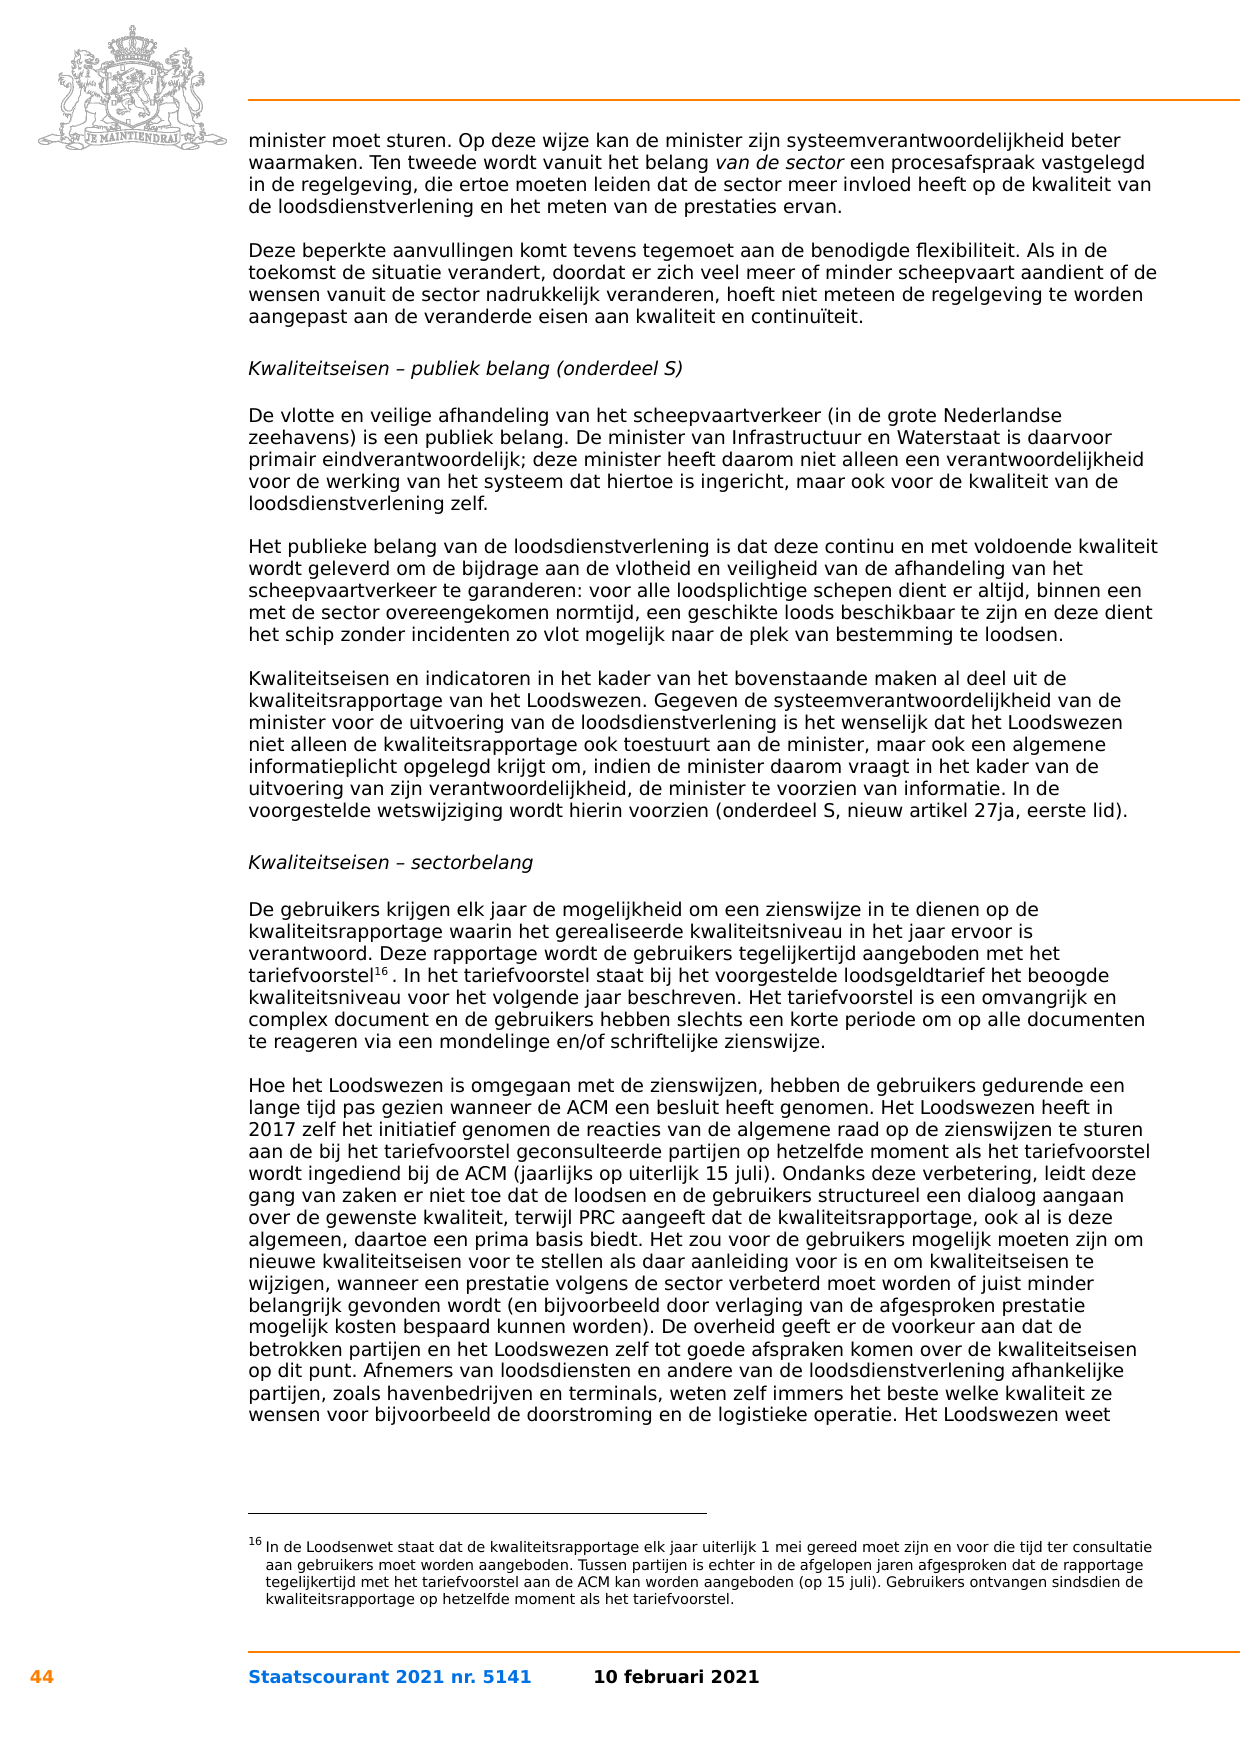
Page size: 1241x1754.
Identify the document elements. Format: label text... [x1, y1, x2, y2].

subtitle Kwaliteitseisen – sectorbelang [248, 852, 1163, 874]
text minister moet sturen. Op deze wijze kan de minister zijn systeemverantwoordelijkheid beter waarmaken. Ten tweede wordt vanuit het belang van de sector een procesafspraak vastgelegd in de regelgeving, die ertoe moeten leiden dat de sector meer invloed heeft op de kwaliteit van de loodsdienstverlening en het meten van de prestaties ervan. [248, 130, 1163, 218]
text In de Loodsenwet staat dat de kwaliteitsrapportage elk jaar uiterlijk 1 mei gereed moet zijn en voor die tijd ter consultatie aan gebruikers moet worden aangeboden. Tussen partijen is echter in de afgelopen jaren afgesproken dat de rapportage tegelijkertijd met het tariefvoorstel aan de ACM kan worden aangeboden (op 15 juli). Gebruikers ontvangen sindsdien de kwaliteitsrapportage op hetzelfde moment als het tariefvoorstel. [248, 1535, 1163, 1608]
text Deze beperkte aanvullingen komt tevens tegemoet aan de benodigde flexibiliteit. Als in de toekomst de situatie verandert, doordat er zich veel meer of minder scheepvaart aandient of de wensen vanuit de sector nadrukkelijk veranderen, hoeft niet meteen de regelgeving te worden aangepast aan de veranderde eisen aan kwaliteit en continuïteit. [248, 240, 1163, 328]
picture [38, 25, 227, 150]
text Kwaliteitseisen en indicatoren in het kader van het bovenstaande maken al deel uit de kwaliteitsrapportage van het Loodswezen. Gegeven de systeemverantwoordelijkheid van de minister voor de uitvoering van de loodsdienstverlening is het wenselijk dat het Loodswezen niet alleen de kwaliteitsrapportage ook toestuurt aan de minister, maar ook een algemene informatieplicht opgelegd krijgt om, indien de minister daarom vraagt in het kader van de uitvoering van zijn verantwoordelijkheid, de minister te voorzien van informatie. In de voorgestelde wetswijziging wordt hierin voorzien (onderdeel S, nieuw artikel 27ja, eerste lid). [248, 668, 1163, 822]
text Het publieke belang van de loodsdienstverlening is dat deze continu en met voldoende kwaliteit wordt geleverd om de bijdrage aan de vlotheid en veiligheid van de afhandeling van het scheepvaartverkeer te garanderen: voor alle loodsplichtige schepen dient er altijd, binnen een met de sector overeengekomen normtijd, een geschikte loods beschikbaar te zijn en deze dient het schip zonder incidenten zo vlot mogelijk naar de plek van bestemming te loodsen. [248, 536, 1163, 646]
text De gebruikers krijgen elk jaar de mogelijkheid om een zienswijze in te dienen op de kwaliteitsrapportage waarin het gerealiseerde kwaliteitsniveau in het jaar ervoor is verantwoord. Deze rapportage wordt de gebruikers tegelijkertijd aangeboden met het tariefvoorstel. In het tariefvoorstel staat bij het voorgestelde loodsgeldtarief het beoogde kwaliteitsniveau voor het volgende jaar beschreven. Het tariefvoorstel is een omvangrijk en complex document en de gebruikers hebben slechts een korte periode om op alle documenten te reageren via een mondelinge en/of schriftelijke zienswijze. [248, 899, 1163, 1053]
subtitle Kwaliteitseisen – publiek belang (onderdeel S) [248, 358, 1163, 379]
text De vlotte en veilige afhandeling van het scheepvaartverkeer (in de grote Nederlandse zeehavens) is een publiek belang. De minister van Infrastructuur en Waterstaat is daarvoor primair eindverantwoordelijk; deze minister heeft daarom niet alleen een verantwoordelijkheid voor de werking van het systeem dat hiertoe is ingericht, maar ook voor de kwaliteit van de loodsdienstverlening zelf. [248, 404, 1163, 514]
text Hoe het Loodswezen is omgegaan met de zienswijzen, hebben de gebruikers gedurende een lange tijd pas gezien wanneer de ACM een besluit heeft genomen. Het Loodswezen heeft in 2017 zelf het initiatief genomen de reacties van de algemene raad op de zienswijzen te sturen aan de bij het tariefvoorstel geconsulteerde partijen op hetzelfde moment als het tariefvoorstel wordt ingediend bij de ACM (jaarlijks op uiterlijk 15 juli). Ondanks deze verbetering, leidt deze gang van zaken er niet toe dat de loodsen en de gebruikers structureel een dialoog aangaan over de gewenste kwaliteit, terwijl PRC aangeeft dat de kwaliteitsrapportage, ook al is deze algemeen, daartoe een prima basis biedt. Het zou voor de gebruikers mogelijk moeten zijn om nieuwe kwaliteitseisen voor te stellen als daar aanleiding voor is en om kwaliteitseisen te wijzigen, wanneer een prestatie volgens de sector verbeterd moet worden of juist minder belangrijk gevonden wordt (en bijvoorbeeld door verlaging van de afgesproken prestatie mogelijk kosten bespaard kunnen worden). De overheid geeft er de voorkeur aan dat de betrokken partijen en het Loodswezen zelf tot goede afspraken komen over de kwaliteitseisen op dit punt. Afnemers van loodsdiensten en andere van de loodsdienstverlening afhankelijke partijen, zoals havenbedrijven en terminals, weten zelf immers het beste welke kwaliteit ze wensen voor bijvoorbeeld de doorstroming en de logistieke operatie. Het Loodswezen weet [248, 1075, 1163, 1426]
